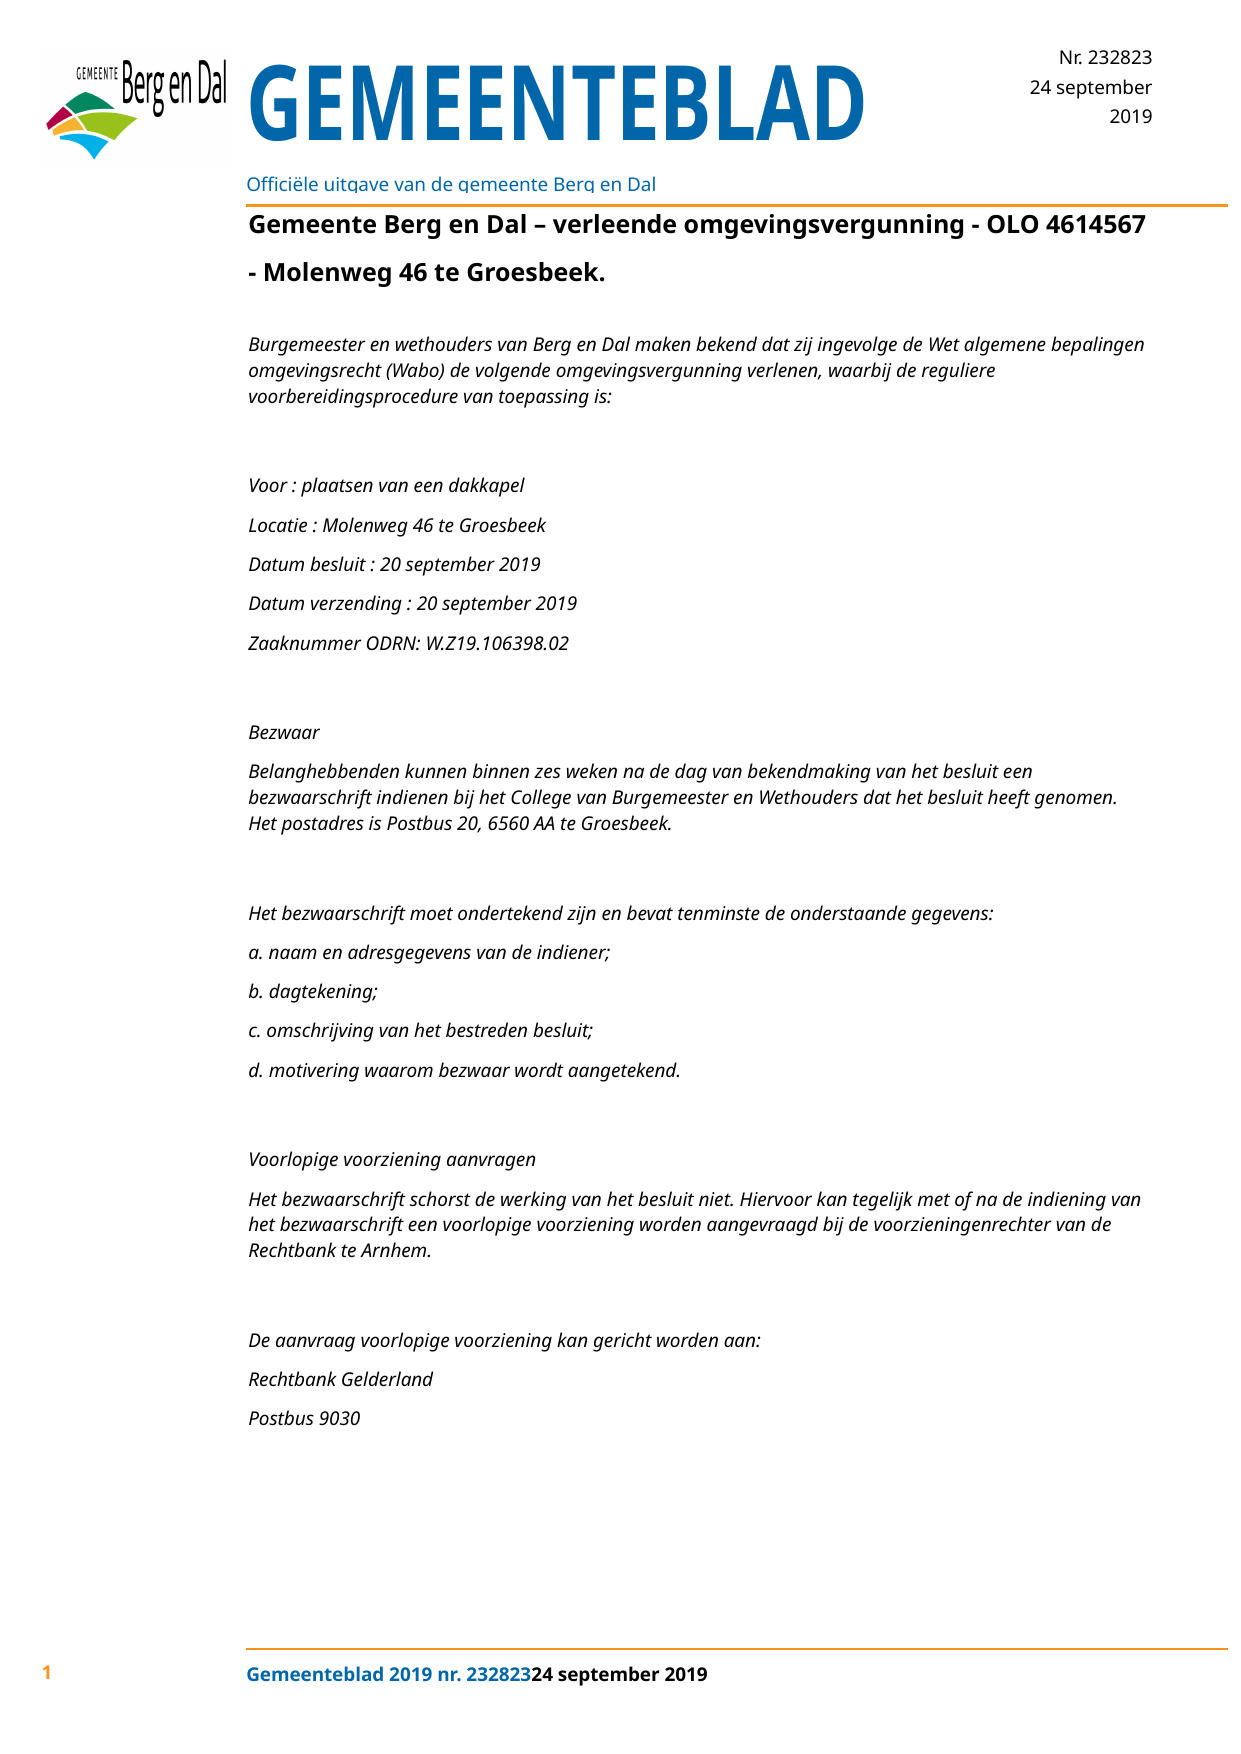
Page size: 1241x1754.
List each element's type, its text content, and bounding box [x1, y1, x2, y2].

text Zaaknummer ODRN: W.Z19.106398.02 [248, 630, 1152, 655]
text De aanvraag voorlopige voorziening kan gericht worden aan: [248, 1327, 1152, 1353]
text Voorlopige voorziening aanvragen [248, 1147, 1152, 1172]
text Datum besluit : 20 september 2019 [248, 551, 1152, 577]
text a. naam en adresgegevens van de indiener; [248, 939, 1152, 965]
text Gemeente Berg en Dal – verleende omgevingsvergunning - OLO 4614567 - Molenweg 46 te Groesbeek. [248, 207, 1152, 288]
text Burgemeester en wethouders van Berg en Dal maken bekend dat zij ingevolge de Wet algemene bepalingen omgevingsrecht (Wabo) de volgende omgevingsvergunning verlenen, waarbij de reguliere voorbereidingsprocedure van toepassing is: [248, 331, 1152, 409]
text Datum verzending : 20 september 2019 [248, 590, 1152, 616]
text b. dagtekening; [248, 978, 1152, 1004]
text Locatie : Molenweg 46 te Groesbeek [248, 512, 1152, 538]
text Belanghebbenden kunnen binnen zes weken na de dag van bekendmaking van het besluit een bezwaarschrift indienen bij het College van Burgemeester en Wethouders dat het besluit heeft genomen. Het postadres is Postbus 20, 6560 AA te Groesbeek. [248, 759, 1152, 836]
text Het bezwaarschrift schorst de werking van het besluit niet. Hiervoor kan tegelijk met of na de indiening van het bezwaarschrift een voorlopige voorziening worden aangevraagd bij de voorzieningenrechter van de Rechtbank te Arnhem. [248, 1186, 1152, 1263]
text d. motivering waarom bezwaar wordt aangetekend. [248, 1057, 1152, 1083]
text Postbus 9030 [248, 1406, 1152, 1431]
text Bezwaar [248, 719, 1152, 745]
text Het bezwaarschrift moet ondertekend zijn en bevat tenminste de onderstaande gegevens: [248, 900, 1152, 926]
text Voor : plaatsen van een dakkapel [248, 473, 1152, 498]
text c. omschrijving van het bestreden besluit; [248, 1018, 1152, 1043]
picture [41, 47, 231, 172]
text Rechtbank Gelderland [248, 1366, 1152, 1392]
